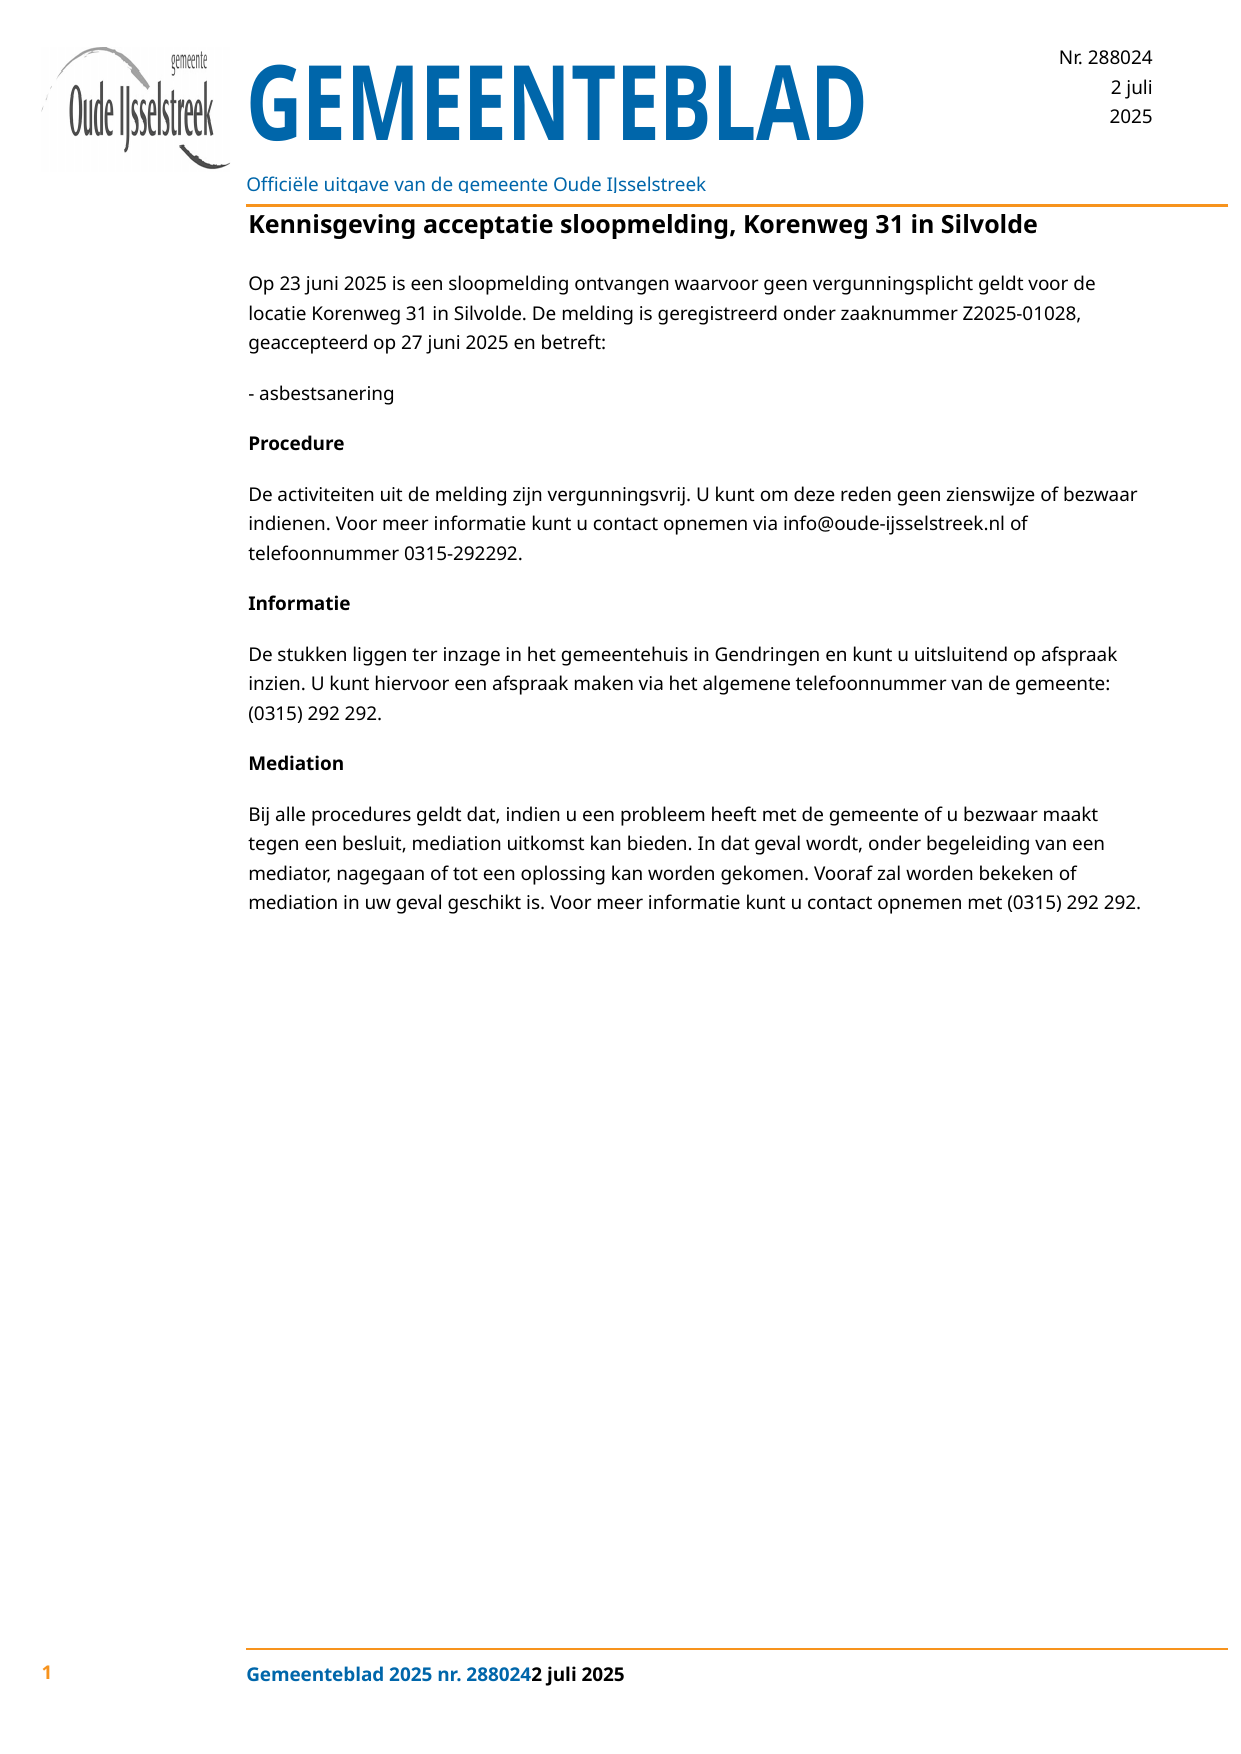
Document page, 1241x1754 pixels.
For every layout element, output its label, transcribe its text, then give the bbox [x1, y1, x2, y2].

text Informatie [248, 590, 1152, 616]
picture [41, 47, 231, 172]
text Op 23 juni 2025 is een sloopmelding ontvangen waarvoor geen vergunningsplicht geldt voor de locatie Korenweg 31 in Silvolde. De melding is geregistreerd onder zaaknummer Z2025-01028, geaccepteerd op 27 juni 2025 en betreft: [248, 270, 1152, 355]
text De activiteiten uit de melding zijn vergunningsvrij. U kunt om deze reden geen zienswijze of bezwaar indienen. Voor meer informatie kunt u contact opnemen via info@oude-ijsselstreek.nl of telefoonnummer 0315-292292. [248, 481, 1152, 566]
text Mediation [248, 750, 1152, 776]
text Bij alle procedures geldt dat, indien u een probleem heeft met de gemeente of u bezwaar maakt tegen een besluit, mediation uitkomst kan bieden. In dat geval wordt, onder begeleiding van een mediator, nagegaan of tot een oplossing kan worden gekomen. Vooraf zal worden bekeken of mediation in uw geval geschikt is. Voor meer informatie kunt u contact opnemen met (0315) 292 292. [248, 801, 1152, 915]
text Kennisgeving acceptatie sloopmelding, Korenweg 31 in Silvolde [248, 207, 1152, 241]
text Procedure [248, 430, 1152, 456]
text - asbestsanering [248, 380, 1152, 406]
text De stukken liggen ter inzage in het gemeentehuis in Gendringen en kunt u uitsluitend op afspraak inzien. U kunt hiervoor een afspraak maken via het algemene telefoonnummer van de gemeente: (0315) 292 292. [248, 641, 1152, 726]
